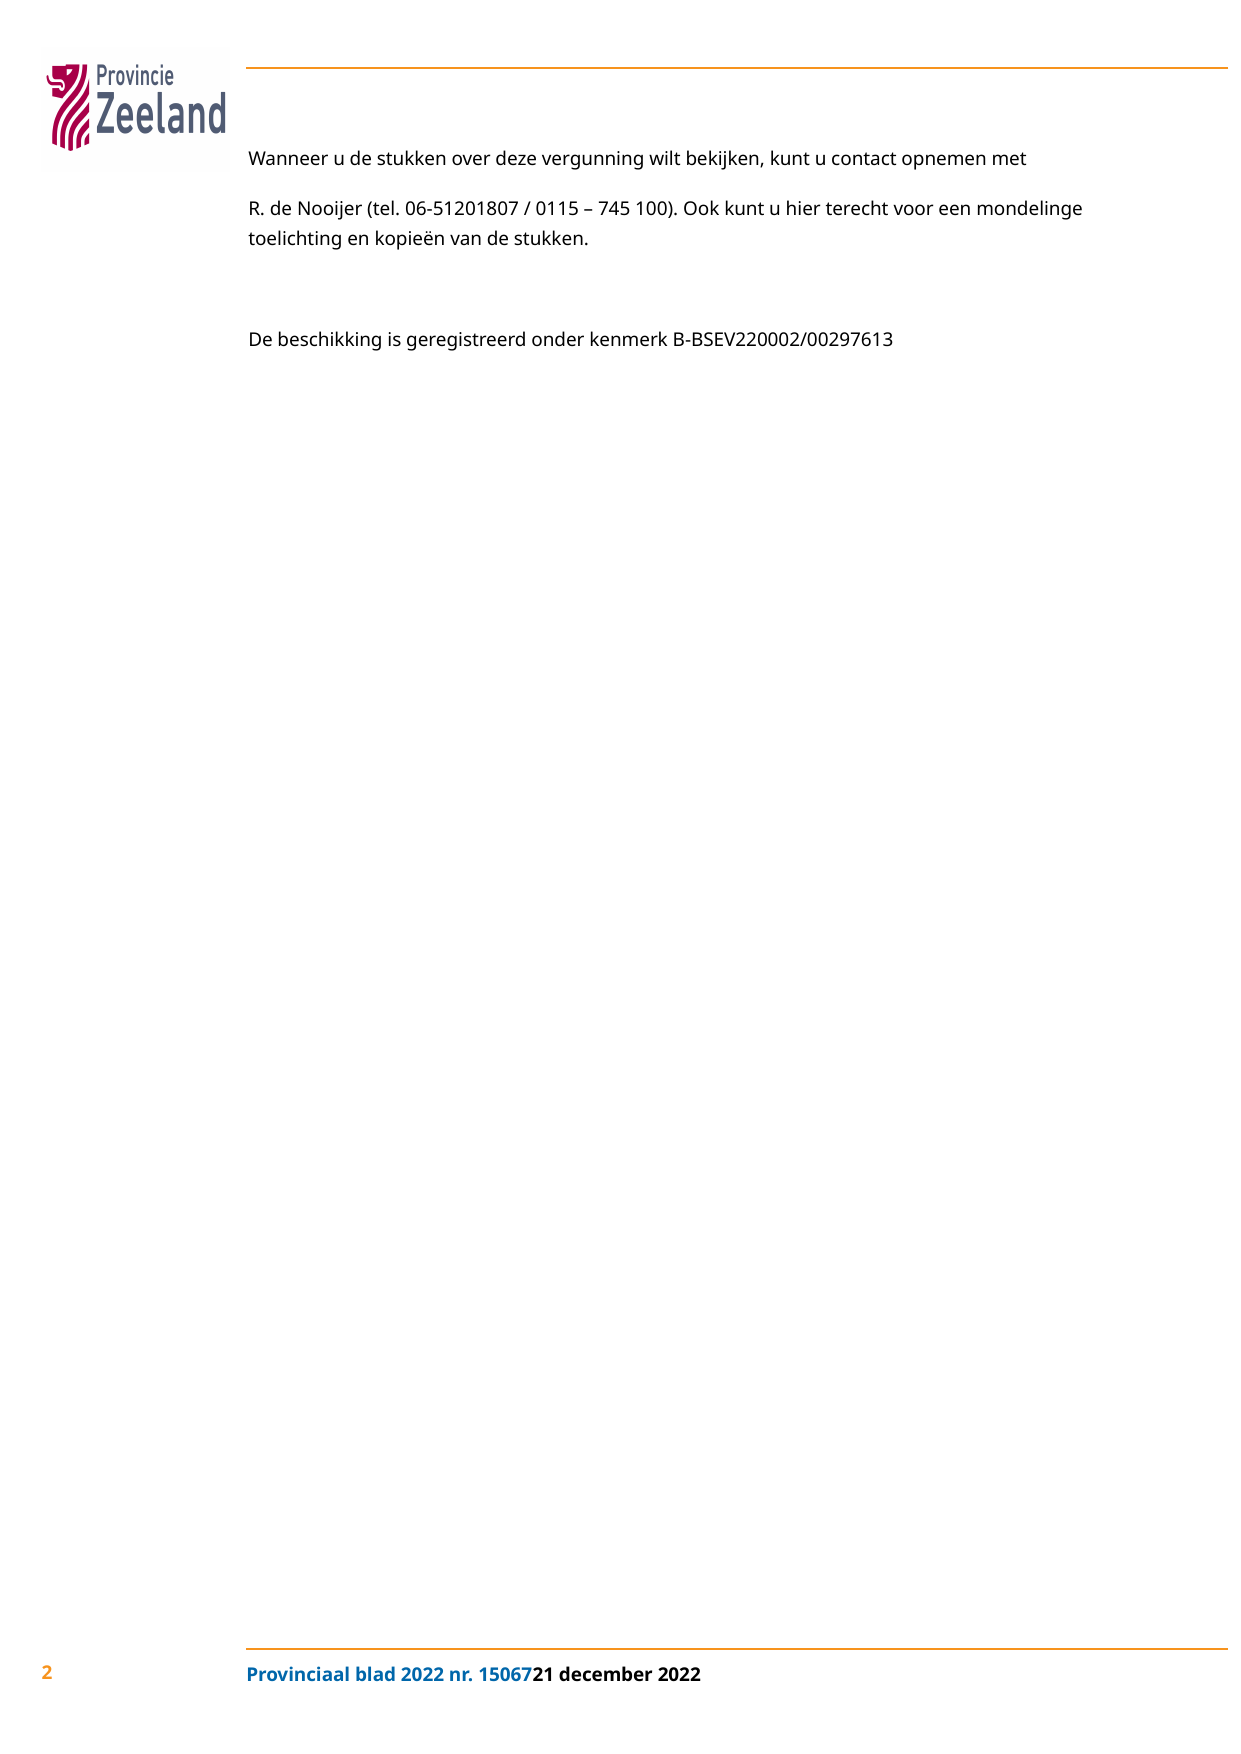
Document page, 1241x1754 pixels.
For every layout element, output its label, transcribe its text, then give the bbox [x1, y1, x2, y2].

text R. de Nooijer (tel. 06-51201807 / 0115 – 745 100). Ook kunt u hier terecht voor een mondelinge toelichting en kopieën van de stukken. [248, 196, 1152, 251]
text De beschikking is geregistreerd onder kenmerk B-BSEV220002/00297613 [248, 326, 1152, 352]
text Wanneer u de stukken over deze vergunning wilt bekijken, kunt u contact opnemen met [248, 145, 1152, 171]
picture [41, 47, 231, 172]
